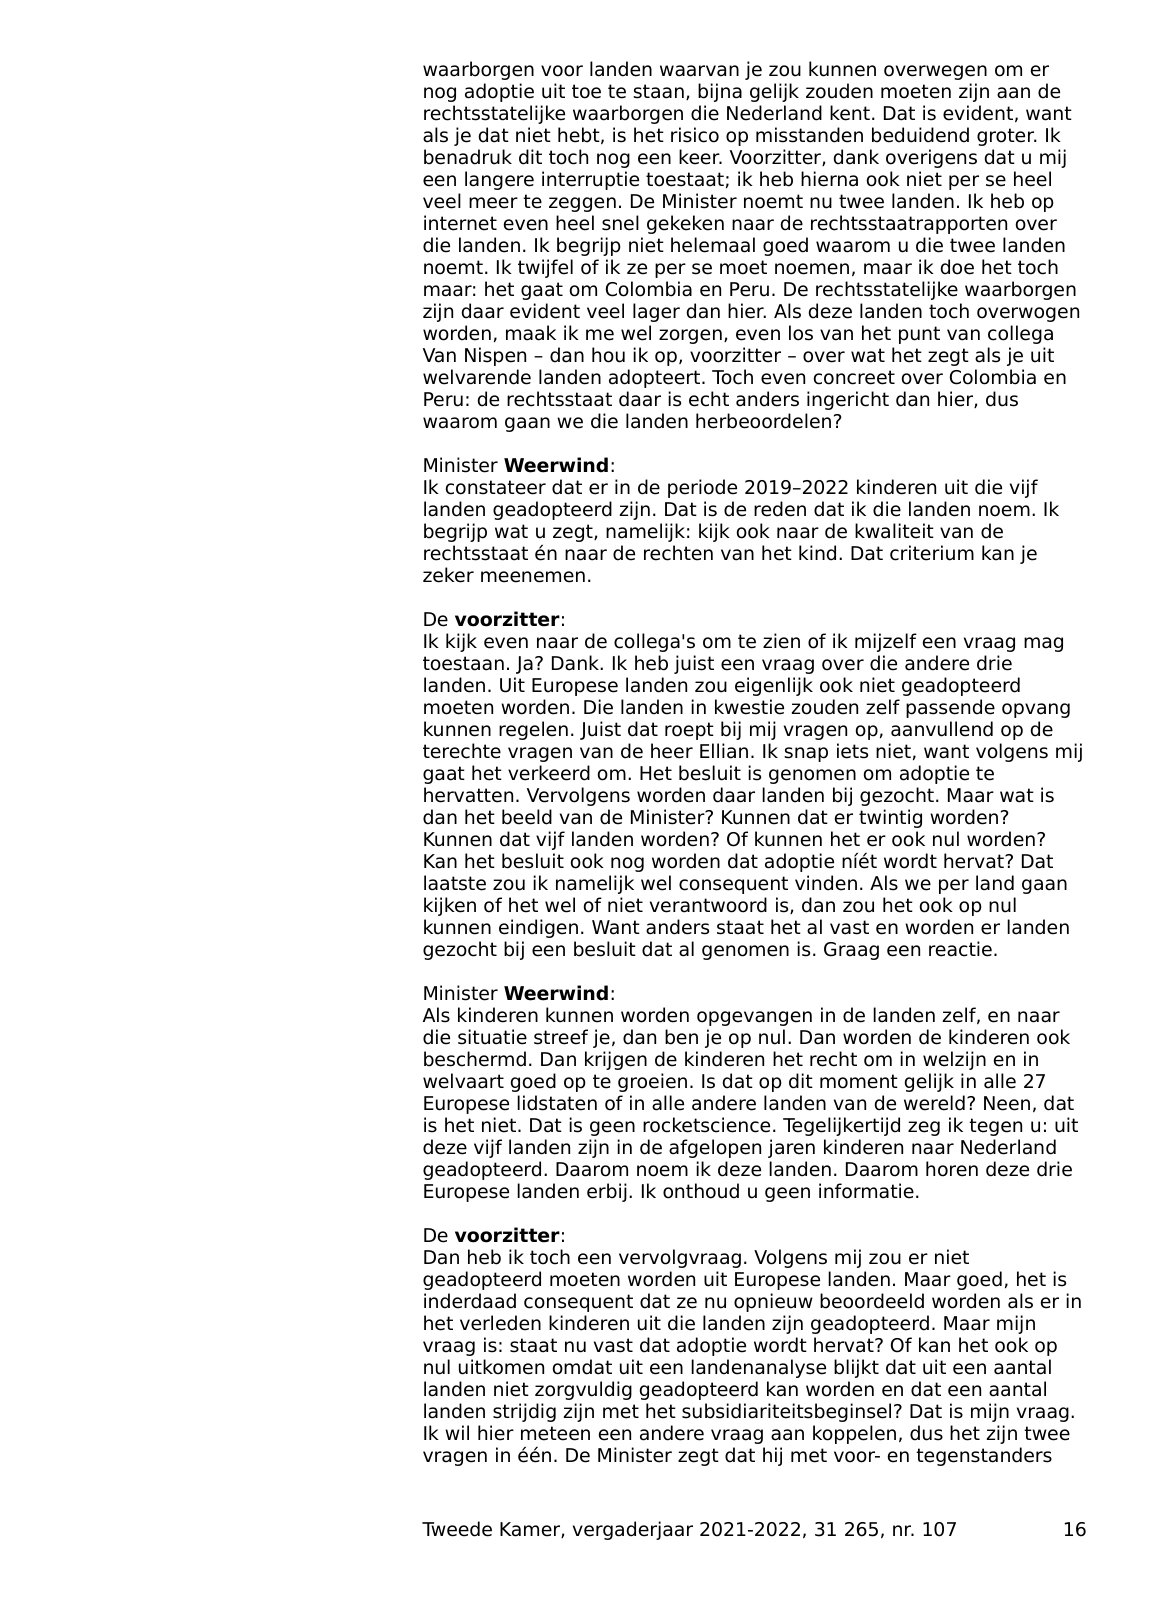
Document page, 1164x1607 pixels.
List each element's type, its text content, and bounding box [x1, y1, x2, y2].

text De voorzitter: [422, 609, 1087, 631]
text Ik constateer dat er in de periode 2019–2022 kinderen uit die vijf landen geadopteerd zijn. Dat is de reden dat ik die landen noem. Ik begrijp wat u zegt, namelijk: kijk ook naar de kwaliteit van de rechtsstaat én naar de rechten van het kind. Dat criterium kan je zeker meenemen. [422, 477, 1087, 587]
text waarborgen voor landen waarvan je zou kunnen overwegen om er nog adoptie uit toe te staan, bijna gelijk zouden moeten zijn aan de rechtsstatelijke waarborgen die Nederland kent. Dat is evident, want als je dat niet hebt, is het risico op misstanden beduidend groter. Ik benadruk dit toch nog een keer. Voorzitter, dank overigens dat u mij een langere interruptie toestaat; ik heb hierna ook niet per se heel veel meer te zeggen. De Minister noemt nu twee landen. Ik heb op internet even heel snel gekeken naar de rechtsstaatrapporten over die landen. Ik begrijp niet helemaal goed waarom u die twee landen noemt. Ik twijfel of ik ze per se moet noemen, maar ik doe het toch maar: het gaat om Colombia en Peru. De rechtsstatelijke waarborgen zijn daar evident veel lager dan hier. Als deze landen toch overwogen worden, maak ik me wel zorgen, even los van het punt van collega Van Nispen – dan hou ik op, voorzitter – over wat het zegt als je uit welvarende landen adopteert. Toch even concreet over Colombia en Peru: de rechtsstaat daar is echt anders ingericht dan hier, dus waarom gaan we die landen herbeoordelen? [422, 59, 1087, 433]
text De voorzitter: [422, 1225, 1087, 1247]
text Minister Weerwind: [422, 983, 1087, 1005]
text Als kinderen kunnen worden opgevangen in de landen zelf, en naar die situatie streef je, dan ben je op nul. Dan worden de kinderen ook beschermd. Dan krijgen de kinderen het recht om in welzijn en in welvaart goed op te groeien. Is dat op dit moment gelijk in alle 27 Europese lidstaten of in alle andere landen van de wereld? Neen, dat is het niet. Dat is geen rocketscience. Tegelijkertijd zeg ik tegen u: uit deze vijf landen zijn in de afgelopen jaren kinderen naar Nederland geadopteerd. Daarom noem ik deze landen. Daarom horen deze drie Europese landen erbij. Ik onthoud u geen informatie. [422, 1005, 1087, 1203]
text Ik kijk even naar de collega's om te zien of ik mijzelf een vraag mag toestaan. Ja? Dank. Ik heb juist een vraag over die andere drie landen. Uit Europese landen zou eigenlijk ook niet geadopteerd moeten worden. Die landen in kwestie zouden zelf passende opvang kunnen regelen. Juist dat roept bij mij vragen op, aanvullend op de terechte vragen van de heer Ellian. Ik snap iets niet, want volgens mij gaat het verkeerd om. Het besluit is genomen om adoptie te hervatten. Vervolgens worden daar landen bij gezocht. Maar wat is dan het beeld van de Minister? Kunnen dat er twintig worden? Kunnen dat vijf landen worden? Of kunnen het er ook nul worden? Kan het besluit ook nog worden dat adoptie níét wordt hervat? Dat laatste zou ik namelijk wel consequent vinden. Als we per land gaan kijken of het wel of niet verantwoord is, dan zou het ook op nul kunnen eindigen. Want anders staat het al vast en worden er landen gezocht bij een besluit dat al genomen is. Graag een reactie. [422, 631, 1087, 961]
text Minister Weerwind: [422, 455, 1087, 477]
text Dan heb ik toch een vervolgvraag. Volgens mij zou er niet geadopteerd moeten worden uit Europese landen. Maar goed, het is inderdaad consequent dat ze nu opnieuw beoordeeld worden als er in het verleden kinderen uit die landen zijn geadopteerd. Maar mijn vraag is: staat nu vast dat adoptie wordt hervat? Of kan het ook op nul uitkomen omdat uit een landenanalyse blijkt dat uit een aantal landen niet zorgvuldig geadopteerd kan worden en dat een aantal landen strijdig zijn met het subsidiariteitsbeginsel? Dat is mijn vraag. Ik wil hier meteen een andere vraag aan koppelen, dus het zijn twee vragen in één. De Minister zegt dat hij met voor- en tegenstanders [422, 1247, 1087, 1467]
